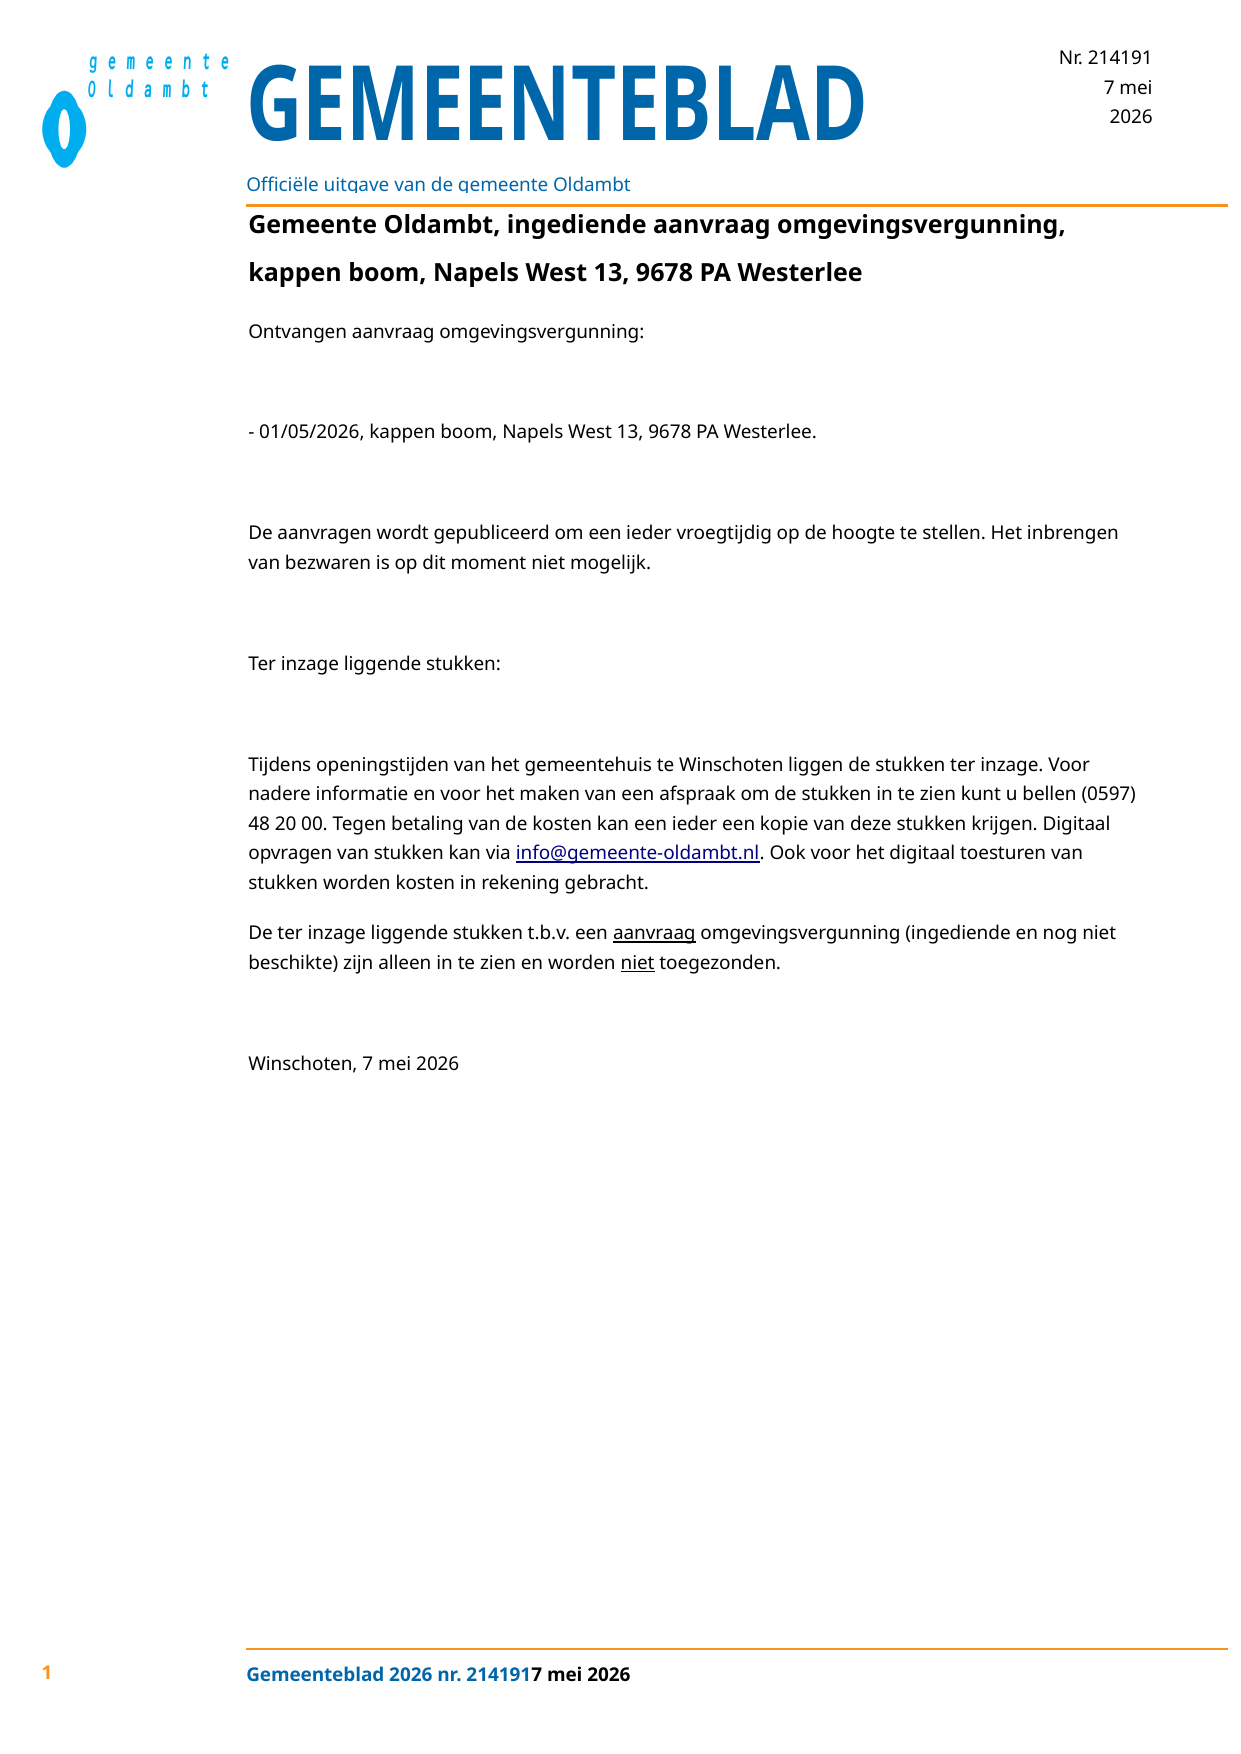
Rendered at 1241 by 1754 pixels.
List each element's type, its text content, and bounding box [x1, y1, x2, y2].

text Gemeente Oldambt, ingediende aanvraag omgevingsvergunning, kappen boom, Napels West 13, 9678 PA Westerlee [248, 207, 1152, 288]
picture [41, 47, 231, 172]
text Ontvangen aanvraag omgevingsvergunning: [248, 318, 1152, 344]
text Ter inzage liggende stukken: [248, 650, 1152, 676]
text De ter inzage liggende stukken t.b.v. een aanvraag omgevingsvergunning (ingediende en nog niet beschikte) zijn alleen in te zien en worden niet toegezonden. [248, 919, 1152, 975]
text Tijdens openingstijden van het gemeentehuis te Winschoten liggen de stukken ter inzage. Voor nadere informatie en voor het maken van een afspraak om de stukken in te zien kunt u bellen (0597) 48 20 00. Tegen betaling van de kosten kan een ieder een kopie van deze stukken krijgen. Digitaal opvragen van stukken kan via info@gemeente-oldambt.nl. Ook voor het digitaal toesturen van stukken worden kosten in rekening gebracht. [248, 751, 1152, 895]
text - 01/05/2026, kappen boom, Napels West 13, 9678 PA Westerlee. [248, 419, 1152, 444]
text Winschoten, 7 mei 2026 [248, 1050, 1152, 1076]
text De aanvragen wordt gepubliceerd om een ieder vroegtijdig op de hoogte te stellen. Het inbrengen van bezwaren is op dit moment niet mogelijk. [248, 519, 1152, 575]
